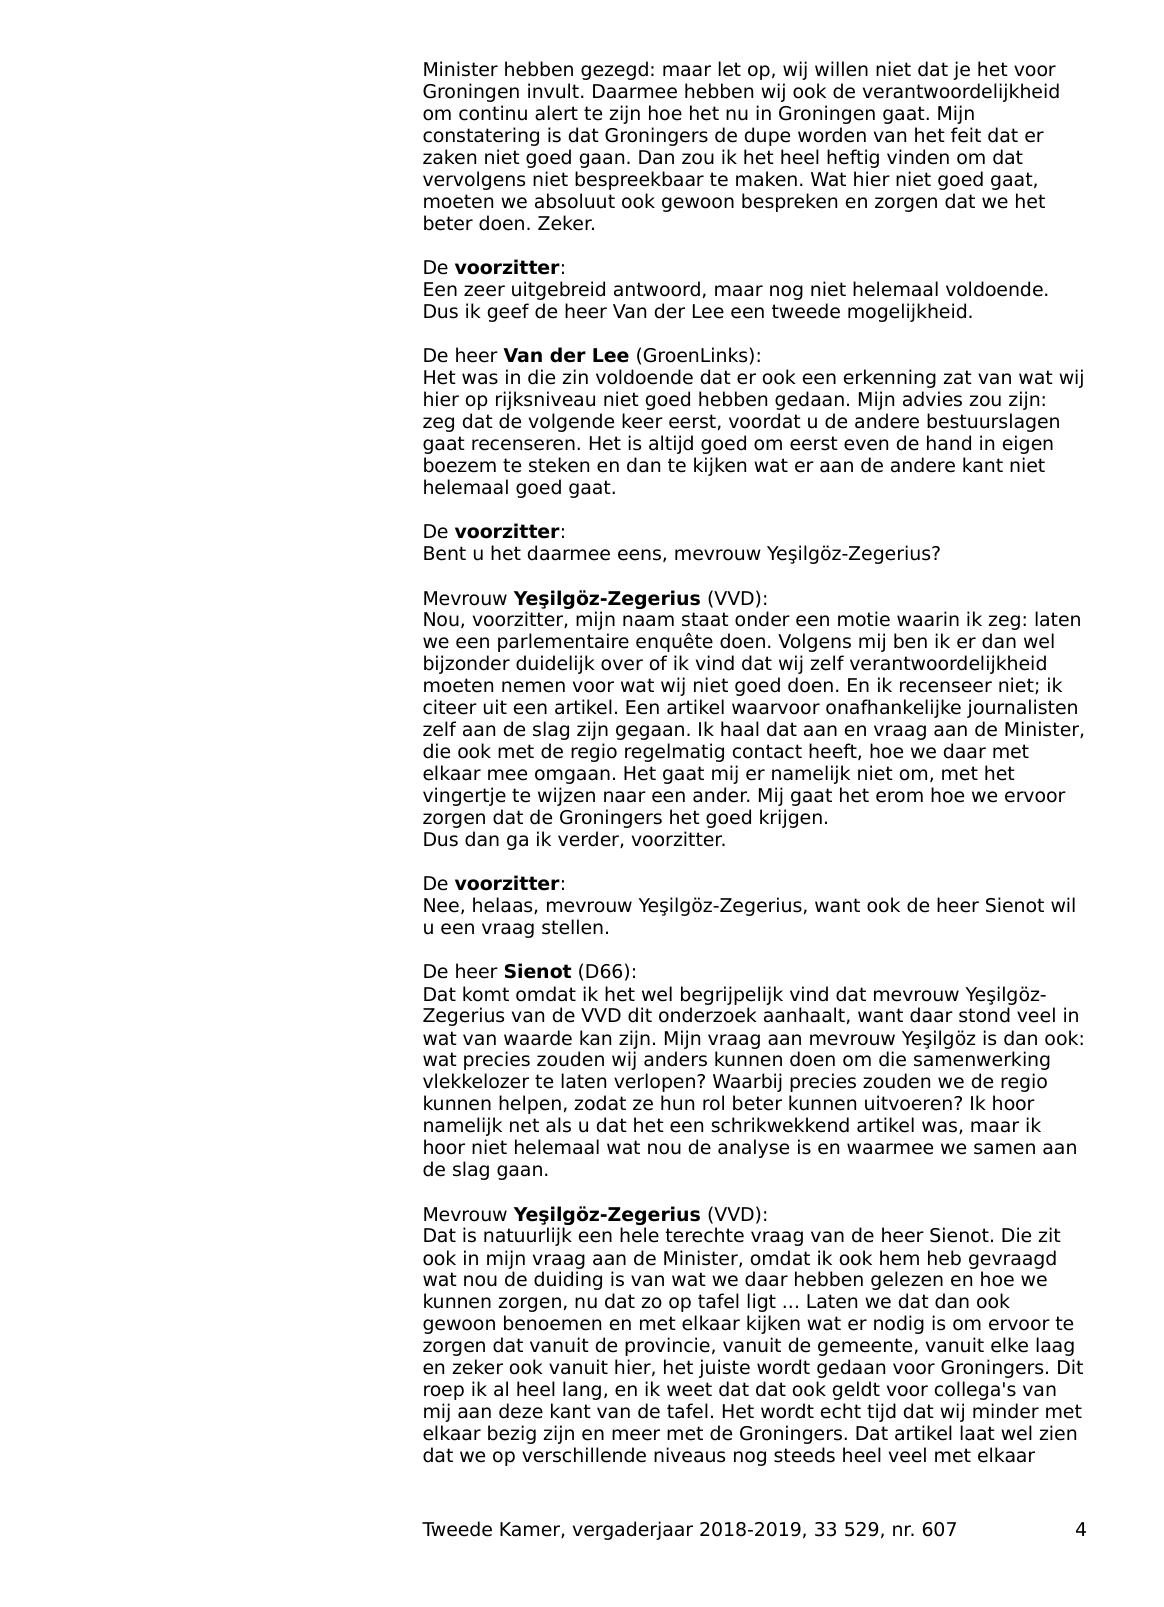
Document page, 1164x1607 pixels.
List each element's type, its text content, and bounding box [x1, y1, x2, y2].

text Mevrouw Yeşilgöz-Zegerius (VVD): [422, 587, 1087, 609]
text Het was in die zin voldoende dat er ook een erkenning zat van wat wij hier op rijksniveau niet goed hebben gedaan. Mijn advies zou zijn: zeg dat de volgende keer eerst, voordat u de andere bestuurslagen gaat recenseren. Het is altijd goed om eerst even de hand in eigen boezem te steken en dan te kijken wat er aan de andere kant niet helemaal goed gaat. [422, 367, 1087, 499]
text De heer Sienot (D66): [422, 961, 1087, 983]
text De heer Van der Lee (GroenLinks): [422, 345, 1087, 367]
text De voorzitter: [422, 521, 1087, 543]
text Nee, helaas, mevrouw Yeşilgöz-Zegerius, want ook de heer Sienot wil u een vraag stellen. [422, 895, 1087, 939]
text Mevrouw Yeşilgöz-Zegerius (VVD): [422, 1203, 1087, 1225]
text Een zeer uitgebreid antwoord, maar nog niet helemaal voldoende. Dus ik geef de heer Van der Lee een tweede mogelijkheid. [422, 279, 1087, 323]
text Dus dan ga ik verder, voorzitter. [422, 829, 1087, 851]
text Minister hebben gezegd: maar let op, wij willen niet dat je het voor Groningen invult. Daarmee hebben wij ook de verantwoordelijkheid om continu alert te zijn hoe het nu in Groningen gaat. Mijn constatering is dat Groningers de dupe worden van het feit dat er zaken niet goed gaan. Dan zou ik het heel heftig vinden om dat vervolgens niet bespreekbaar te maken. Wat hier niet goed gaat, moeten we absoluut ook gewoon bespreken en zorgen dat we het beter doen. Zeker. [422, 59, 1087, 235]
text Bent u het daarmee eens, mevrouw Yeşilgöz-Zegerius? [422, 543, 1087, 565]
text De voorzitter: [422, 873, 1087, 895]
text Dat komt omdat ik het wel begrijpelijk vind dat mevrouw Yeşilgöz-Zegerius van de VVD dit onderzoek aanhaalt, want daar stond veel in wat van waarde kan zijn. Mijn vraag aan mevrouw Yeşilgöz is dan ook: wat precies zouden wij anders kunnen doen om die samenwerking vlekkelozer te laten verlopen? Waarbij precies zouden we de regio kunnen helpen, zodat ze hun rol beter kunnen uitvoeren? Ik hoor namelijk net als u dat het een schrikwekkend artikel was, maar ik hoor niet helemaal wat nou de analyse is en waarmee we samen aan de slag gaan. [422, 983, 1087, 1181]
text Dat is natuurlijk een hele terechte vraag van de heer Sienot. Die zit ook in mijn vraag aan de Minister, omdat ik ook hem heb gevraagd wat nou de duiding is van wat we daar hebben gelezen en hoe we kunnen zorgen, nu dat zo op tafel ligt ... Laten we dat dan ook gewoon benoemen en met elkaar kijken wat er nodig is om ervoor te zorgen dat vanuit de provincie, vanuit de gemeente, vanuit elke laag en zeker ook vanuit hier, het juiste wordt gedaan voor Groningers. Dit roep ik al heel lang, en ik weet dat dat ook geldt voor collega's van mij aan deze kant van de tafel. Het wordt echt tijd dat wij minder met elkaar bezig zijn en meer met de Groningers. Dat artikel laat wel zien dat we op verschillende niveaus nog steeds heel veel met elkaar [422, 1225, 1087, 1467]
text De voorzitter: [422, 257, 1087, 279]
text Nou, voorzitter, mijn naam staat onder een motie waarin ik zeg: laten we een parlementaire enquête doen. Volgens mij ben ik er dan wel bijzonder duidelijk over of ik vind dat wij zelf verantwoordelijkheid moeten nemen voor wat wij niet goed doen. En ik recenseer niet; ik citeer uit een artikel. Een artikel waarvoor onafhankelijke journalisten zelf aan de slag zijn gegaan. Ik haal dat aan en vraag aan de Minister, die ook met de regio regelmatig contact heeft, hoe we daar met elkaar mee omgaan. Het gaat mij er namelijk niet om, met het vingertje te wijzen naar een ander. Mij gaat het erom hoe we ervoor zorgen dat de Groningers het goed krijgen. [422, 609, 1087, 829]
